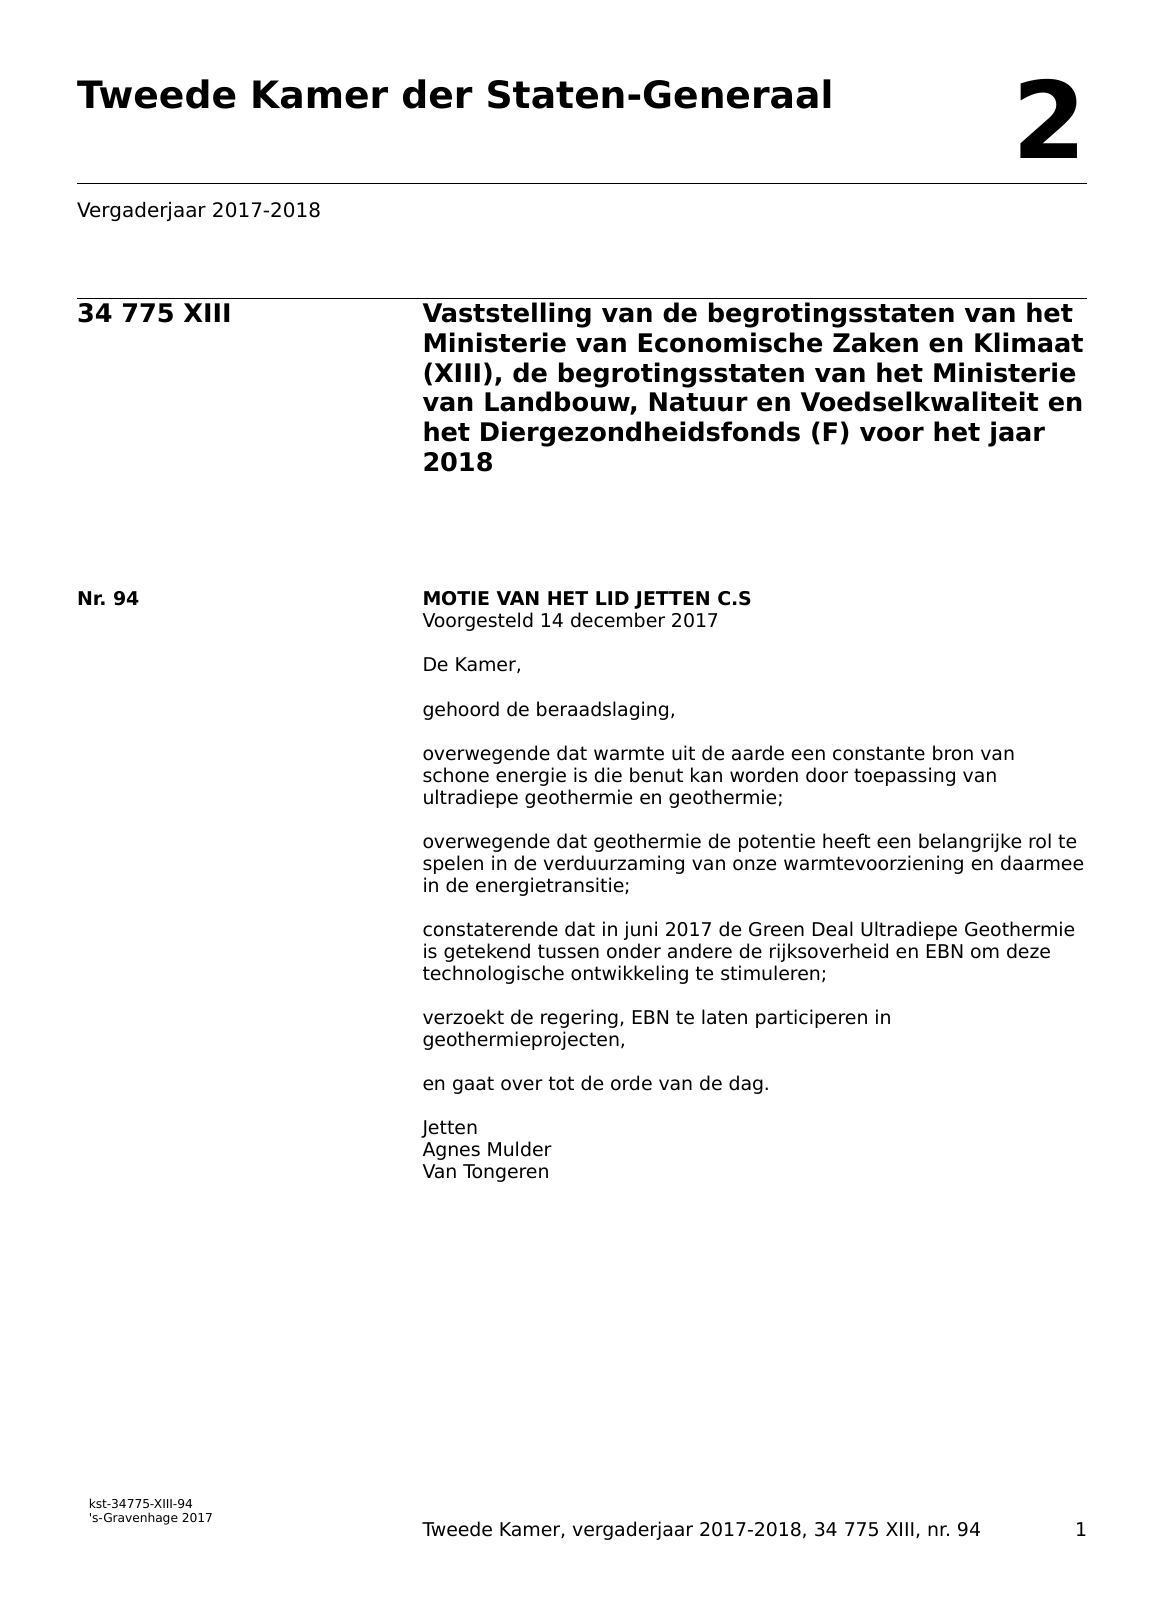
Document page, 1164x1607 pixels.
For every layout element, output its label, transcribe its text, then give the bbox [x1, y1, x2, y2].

text gehoord de beraadslaging, [422, 698, 1087, 720]
text Voorgesteld 14 december 2017 [422, 610, 1087, 632]
text Van Tongeren [422, 1161, 1087, 1183]
subtitle 34 775 XIII Vaststelling van de begrotingsstaten van het Ministerie van Economische Zaken en Klimaat (XIII), de begrotingsstaten van het Ministerie van Landbouw, Natuur en Voedselkwaliteit en het Diergezondheidsfonds (F) voor het jaar 2018 [77, 299, 1087, 477]
text Jetten [422, 1117, 1087, 1139]
text kst-34775-XIII-94 [88, 1497, 323, 1511]
table_header 2 [886, 59, 1087, 183]
text verzoekt de regering, EBN te laten participeren in geothermieprojecten, [422, 1007, 1087, 1051]
table_cell Vergaderjaar 2017-2018 [77, 184, 1087, 298]
text en gaat over tot de orde van de dag. [422, 1073, 1087, 1095]
text 's-Gravenhage 2017 [88, 1511, 323, 1525]
text overwegende dat warmte uit de aarde een constante bron van schone energie is die benut kan worden door toepassing van ultradiepe geothermie en geothermie; [422, 743, 1087, 808]
text De Kamer, [422, 654, 1087, 676]
text Agnes Mulder [422, 1139, 1087, 1161]
table_header Tweede Kamer der Staten-Generaal [77, 59, 886, 183]
text constaterende dat in juni 2017 de Green Deal Ultradiepe Geothermie is getekend tussen onder andere de rijksoverheid en EBN om deze technologische ontwikkeling te stimuleren; [422, 919, 1087, 985]
subtitle Nr. 94 MOTIE VAN HET LID JETTEN C.S [77, 588, 1087, 610]
text overwegende dat geothermie de potentie heeft een belangrijke rol te spelen in de verduurzaming van onze warmtevoorziening en daarmee in de energietransitie; [422, 831, 1087, 897]
